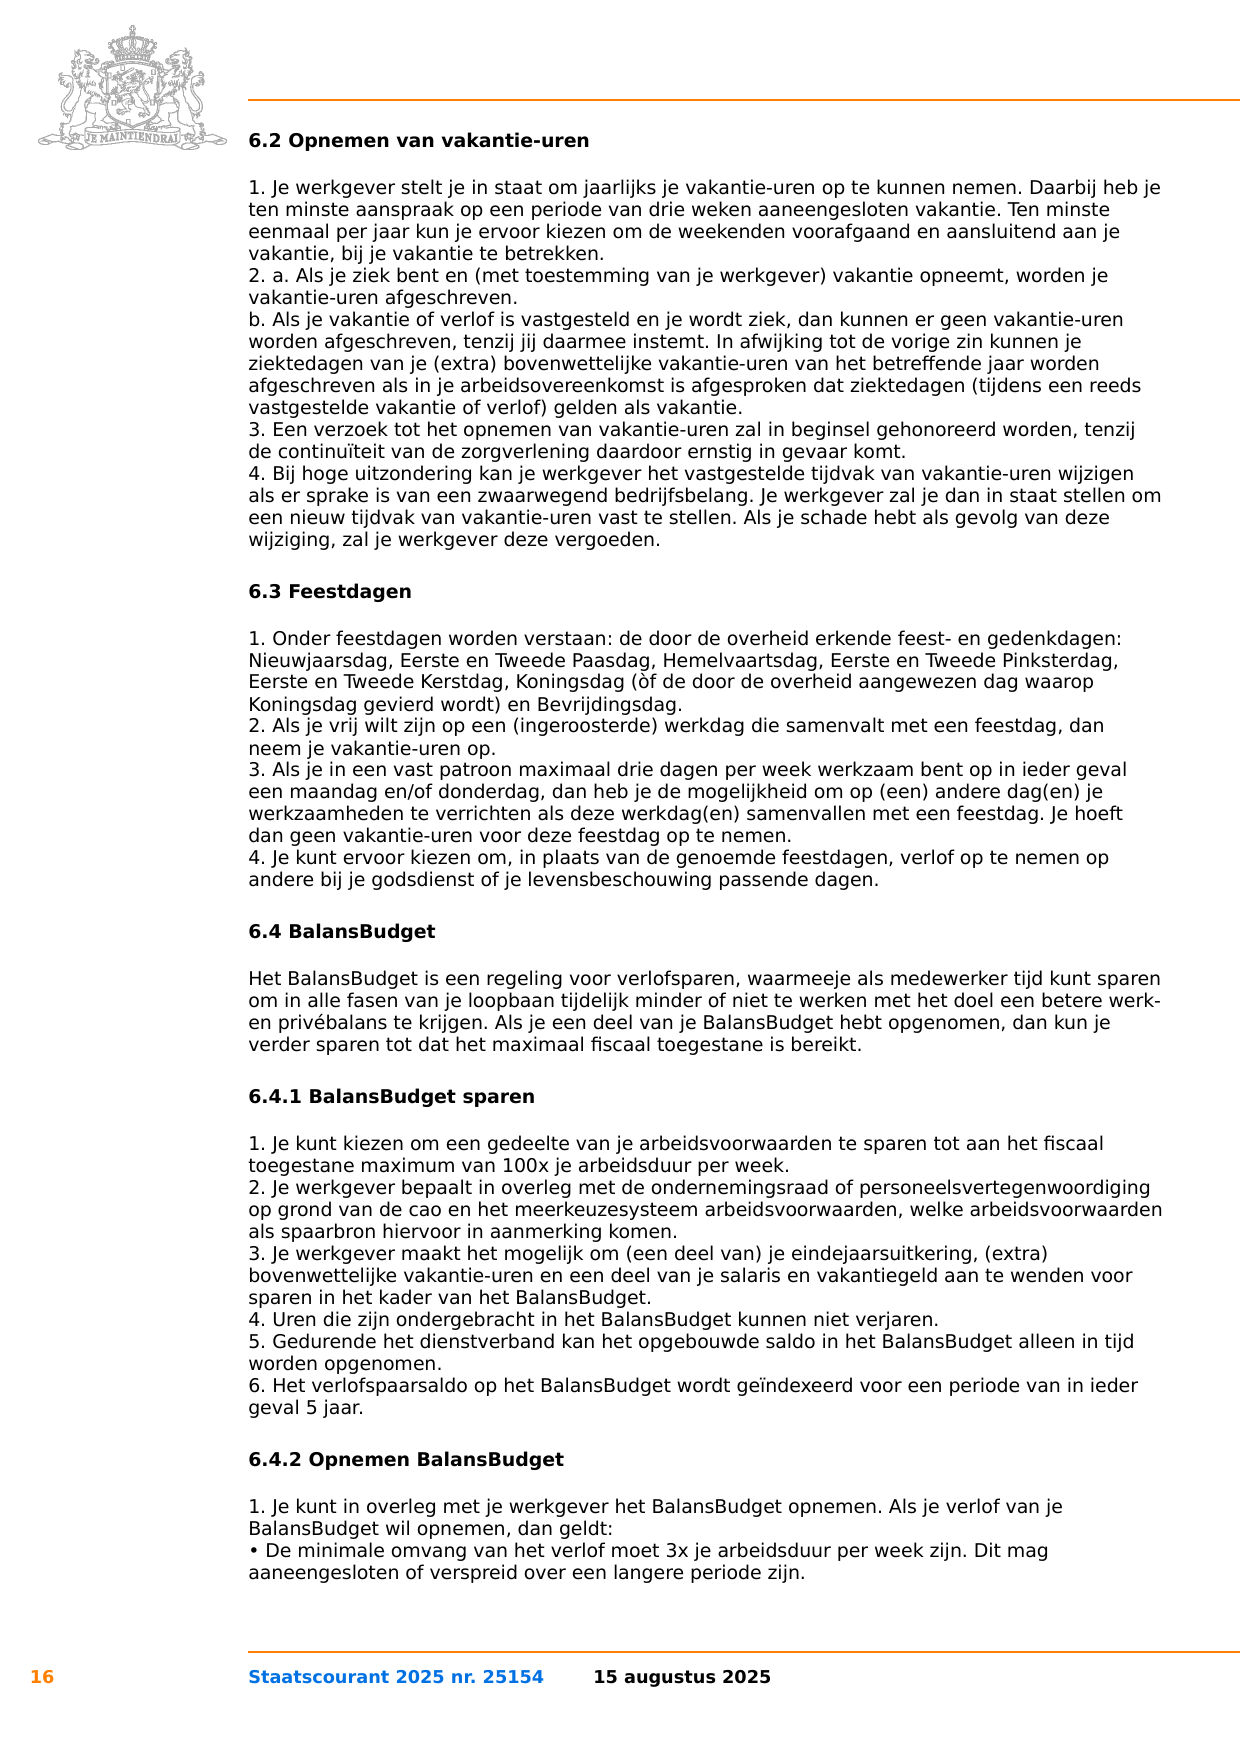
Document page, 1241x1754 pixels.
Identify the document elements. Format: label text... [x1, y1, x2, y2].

subtitle 6.4 BalansBudget [248, 921, 1163, 943]
text • De minimale omvang van het verlof moet 3x je arbeidsduur per week zijn. Dit mag aaneengesloten of verspreid over een langere periode zijn. [248, 1540, 1163, 1584]
subtitle 6.4.2 Opnemen BalansBudget [248, 1449, 1163, 1471]
text 4. Je kunt ervoor kiezen om, in plaats van de genoemde feestdagen, verlof op te nemen op andere bij je godsdienst of je levensbeschouwing passende dagen. [248, 847, 1163, 891]
text 4. Uren die zijn ondergebracht in het BalansBudget kunnen niet verjaren. [248, 1309, 1163, 1331]
text 4. Bij hoge uitzondering kan je werkgever het vastgestelde tijdvak van vakantie-uren wijzigen als er sprake is van een zwaarwegend bedrijfsbelang. Je werkgever zal je dan in staat stellen om een nieuw tijdvak van vakantie-uren vast te stellen. Als je schade hebt als gevolg van deze wijziging, zal je werkgever deze vergoeden. [248, 463, 1163, 551]
text 5. Gedurende het dienstverband kan het opgebouwde saldo in het BalansBudget alleen in tijd worden opgenomen. [248, 1331, 1163, 1375]
text 2. Als je vrij wilt zijn op een (ingeroosterde) werkdag die samenvalt met een feestdag, dan neem je vakantie-uren op. [248, 715, 1163, 759]
text 2. a. Als je ziek bent en (met toestemming van je werkgever) vakantie opneemt, worden je vakantie-uren afgeschreven. [248, 265, 1163, 309]
text 1. Je werkgever stelt je in staat om jaarlijks je vakantie-uren op te kunnen nemen. Daarbij heb je ten minste aanspraak op een periode van drie weken aaneengesloten vakantie. Ten minste eenmaal per jaar kun je ervoor kiezen om de weekenden voorafgaand en aansluitend aan je vakantie, bij je vakantie te betrekken. [248, 177, 1163, 265]
text 1. Onder feestdagen worden verstaan: de door de overheid erkende feest- en gedenkdagen: Nieuwjaarsdag, Eerste en Tweede Paasdag, Hemelvaartsdag, Eerste en Tweede Pinksterdag, Eerste en Tweede Kerstdag, Koningsdag (òf de door de overheid aangewezen dag waarop Koningsdag gevierd wordt) en Bevrijdingsdag. [248, 627, 1163, 715]
text 1. Je kunt in overleg met je werkgever het BalansBudget opnemen. Als je verlof van je BalansBudget wil opnemen, dan geldt: [248, 1496, 1163, 1540]
subtitle 6.3 Feestdagen [248, 581, 1163, 602]
text 6. Het verlofspaarsaldo op het BalansBudget wordt geïndexeerd voor een periode van in ieder geval 5 jaar. [248, 1375, 1163, 1419]
text b. Als je vakantie of verlof is vastgesteld en je wordt ziek, dan kunnen er geen vakantie-uren worden afgeschreven, tenzij jij daarmee instemt. In afwijking tot de vorige zin kunnen je ziektedagen van je (extra) bovenwettelijke vakantie-uren van het betreffende jaar worden afgeschreven als in je arbeidsovereenkomst is afgesproken dat ziektedagen (tijdens een reeds vastgestelde vakantie of verlof) gelden als vakantie. [248, 309, 1163, 419]
text 3. Als je in een vast patroon maximaal drie dagen per week werkzaam bent op in ieder geval een maandag en/of donderdag, dan heb je de mogelijkheid om op (een) andere dag(en) je werkzaamheden te verrichten als deze werkdag(en) samenvallen met een feestdag. Je hoeft dan geen vakantie-uren voor deze feestdag op te nemen. [248, 759, 1163, 847]
text 2. Je werkgever bepaalt in overleg met de ondernemingsraad of personeelsvertegenwoordiging op grond van de cao en het meerkeuzesysteem arbeidsvoorwaarden, welke arbeidsvoorwaarden als spaarbron hiervoor in aanmerking komen. [248, 1177, 1163, 1243]
text 3. Een verzoek tot het opnemen van vakantie-uren zal in beginsel gehonoreerd worden, tenzij de continuïteit van de zorgverlening daardoor ernstig in gevaar komt. [248, 419, 1163, 463]
subtitle 6.4.1 BalansBudget sparen [248, 1086, 1163, 1108]
text Het BalansBudget is een regeling voor verlofsparen, waarmeeje als medewerker tijd kunt sparen om in alle fasen van je loopbaan tijdelijk minder of niet te werken met het doel een betere werk- en privébalans te krijgen. Als je een deel van je BalansBudget hebt opgenomen, dan kun je verder sparen tot dat het maximaal fiscaal toegestane is bereikt. [248, 968, 1163, 1056]
subtitle 6.2 Opnemen van vakantie-uren [248, 130, 1163, 152]
picture [38, 25, 227, 150]
text 3. Je werkgever maakt het mogelijk om (een deel van) je eindejaarsuitkering, (extra) bovenwettelijke vakantie-uren en een deel van je salaris en vakantiegeld aan te wenden voor sparen in het kader van het BalansBudget. [248, 1243, 1163, 1309]
text 1. Je kunt kiezen om een gedeelte van je arbeidsvoorwaarden te sparen tot aan het fiscaal toegestane maximum van 100x je arbeidsduur per week. [248, 1133, 1163, 1177]
